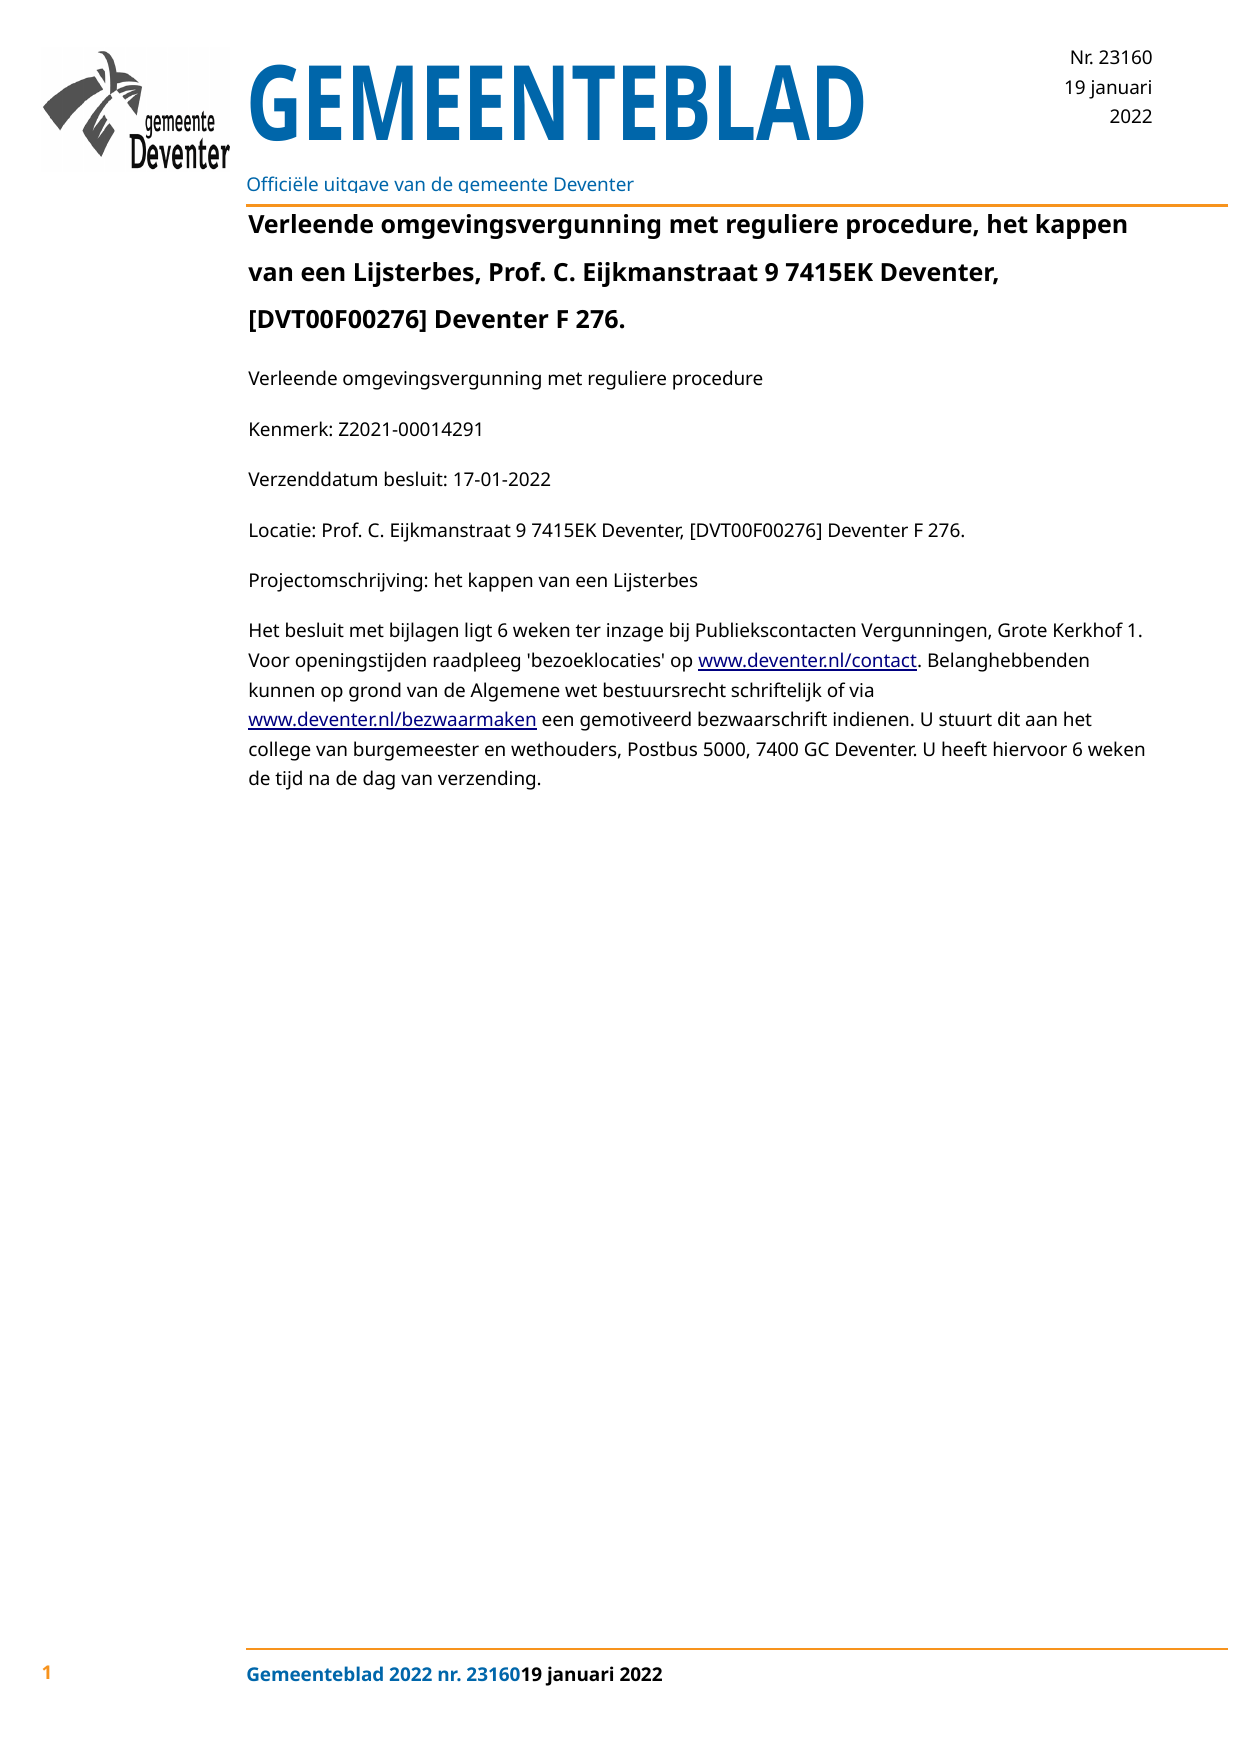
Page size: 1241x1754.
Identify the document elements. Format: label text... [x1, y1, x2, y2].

text Verleende omgevingsvergunning met reguliere procedure [248, 366, 1152, 391]
text Kenmerk: Z2021-00014291 [248, 416, 1152, 442]
text Verzenddatum besluit: 17-01-2022 [248, 466, 1152, 492]
text Het besluit met bijlagen ligt 6 weken ter inzage bij Publiekscontacten Vergunningen, Grote Kerkhof 1. Voor openingstijden raadpleeg 'bezoeklocaties' op www.deventer.nl/contact. Belanghebbenden kunnen op grond van de Algemene wet bestuursrecht schriftelijk of via www.deventer.nl/bezwaarmaken een gemotiveerd bezwaarschrift indienen. U stuurt dit aan het college van burgemeester en wethouders, Postbus 5000, 7400 GC Deventer. U heeft hiervoor 6 weken de tijd na de dag van verzending. [248, 618, 1152, 791]
picture [41, 47, 231, 172]
text Projectomschrijving: het kappen van een Lijsterbes [248, 567, 1152, 593]
text Locatie: Prof. C. Eijkmanstraat 9 7415EK Deventer, [DVT00F00276] Deventer F 276. [248, 517, 1152, 542]
text Verleende omgevingsvergunning met reguliere procedure, het kappen van een Lijsterbes, Prof. C. Eijkmanstraat 9 7415EK Deventer, [DVT00F00276] Deventer F 276. [248, 207, 1152, 336]
